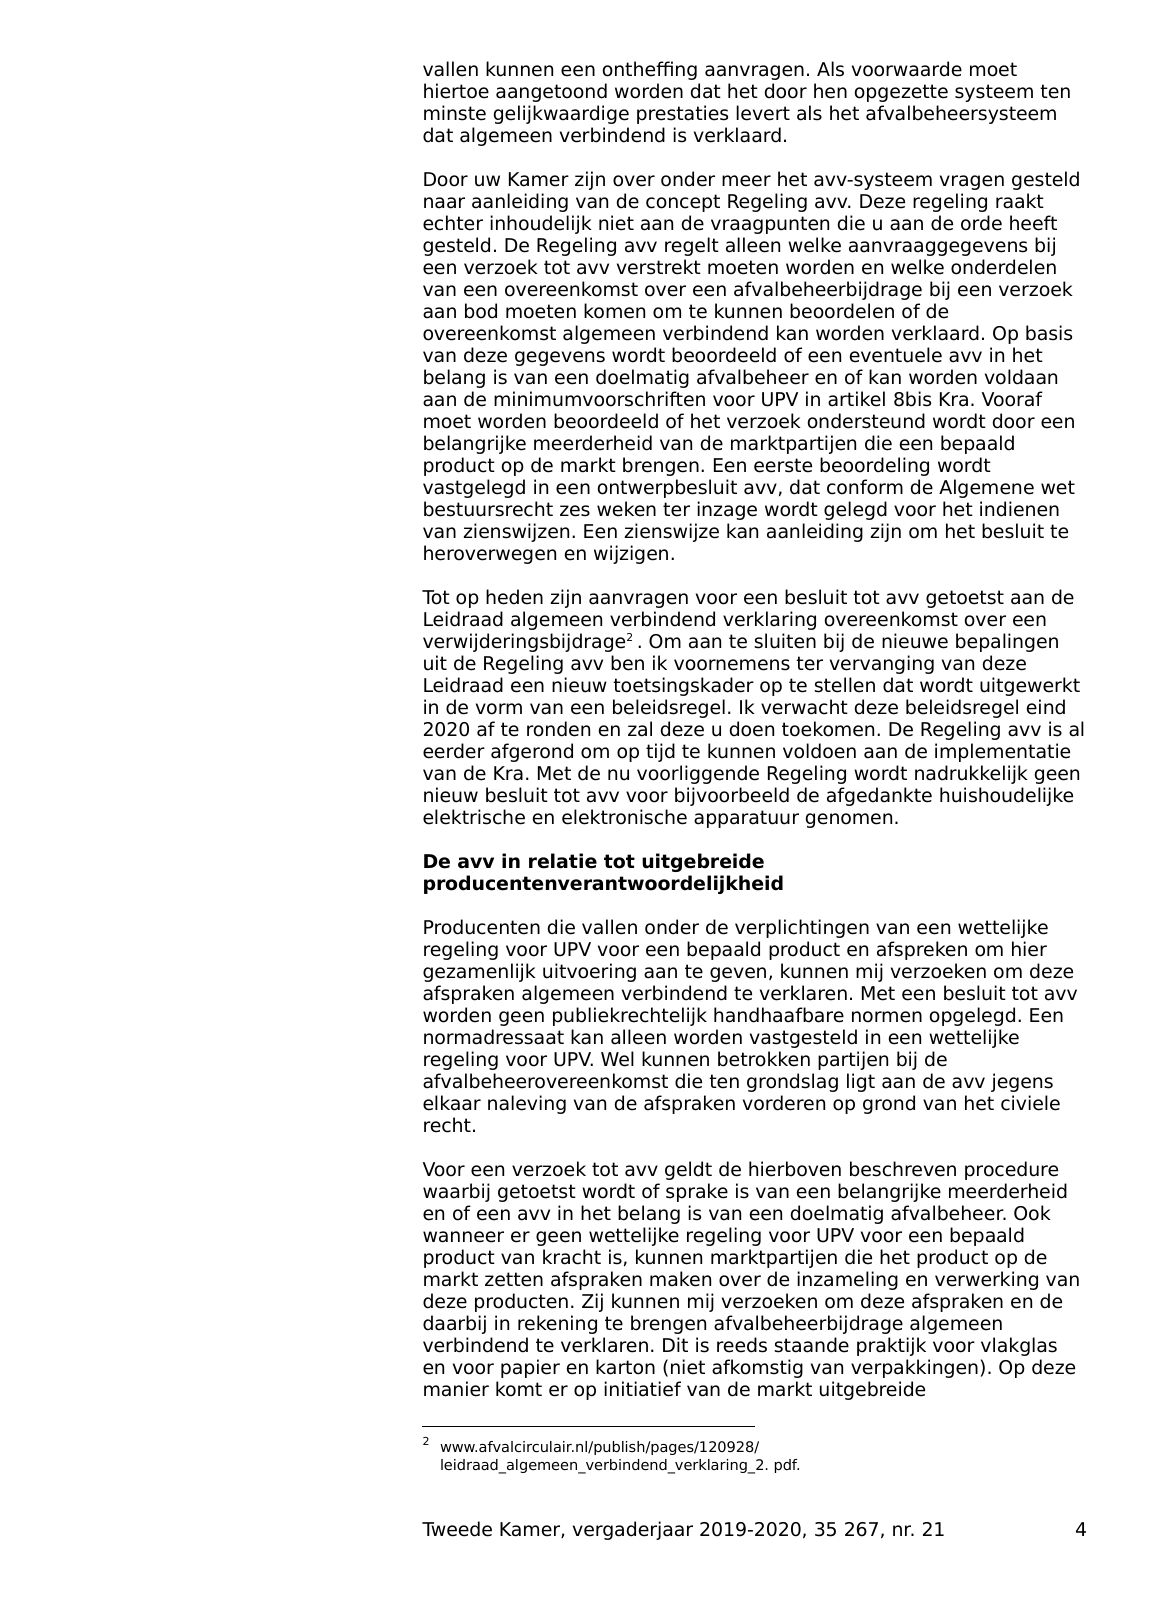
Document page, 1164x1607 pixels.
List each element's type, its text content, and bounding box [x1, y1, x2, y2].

text Voor een verzoek tot avv geldt de hierboven beschreven procedure waarbij getoetst wordt of sprake is van een belangrijke meerderheid en of een avv in het belang is van een doelmatig afvalbeheer. Ook wanneer er geen wettelijke regeling voor UPV voor een bepaald product van kracht is, kunnen marktpartijen die het product op de markt zetten afspraken maken over de inzameling en verwerking van deze producten. Zij kunnen mij verzoeken om deze afspraken en de daarbij in rekening te brengen afvalbeheerbijdrage algemeen verbindend te verklaren. Dit is reeds staande praktijk voor vlakglas en voor papier en karton (niet afkomstig van verpakkingen). Op deze manier komt er op initiatief van de markt uitgebreide [422, 1159, 1087, 1401]
text www.afvalcirculair.nl/publish/pages/120928/leidraad_algemeen_verbindend_verklaring_2. pdf. [422, 1435, 1087, 1474]
subtitle De avv in relatie tot uitgebreide producentenverantwoordelijkheid [422, 851, 1087, 895]
text Tot op heden zijn aanvragen voor een besluit tot avv getoetst aan de Leidraad algemeen verbindend verklaring overeenkomst over een verwijderingsbijdrage. Om aan te sluiten bij de nieuwe bepalingen uit de Regeling avv ben ik voornemens ter vervanging van deze Leidraad een nieuw toetsingskader op te stellen dat wordt uitgewerkt in de vorm van een beleidsregel. Ik verwacht deze beleidsregel eind 2020 af te ronden en zal deze u doen toekomen. De Regeling avv is al eerder afgerond om op tijd te kunnen voldoen aan de implementatie van de Kra. Met de nu voorliggende Regeling wordt nadrukkelijk geen nieuw besluit tot avv voor bijvoorbeeld de afgedankte huishoudelijke elektrische en elektronische apparatuur genomen. [422, 587, 1087, 829]
text vallen kunnen een ontheffing aanvragen. Als voorwaarde moet hiertoe aangetoond worden dat het door hen opgezette systeem ten minste gelijkwaardige prestaties levert als het afvalbeheersysteem dat algemeen verbindend is verklaard. [422, 59, 1087, 147]
text Door uw Kamer zijn over onder meer het avv-systeem vragen gesteld naar aanleiding van de concept Regeling avv. Deze regeling raakt echter inhoudelijk niet aan de vraagpunten die u aan de orde heeft gesteld. De Regeling avv regelt alleen welke aanvraaggegevens bij een verzoek tot avv verstrekt moeten worden en welke onderdelen van een overeenkomst over een afvalbeheerbijdrage bij een verzoek aan bod moeten komen om te kunnen beoordelen of de overeenkomst algemeen verbindend kan worden verklaard. Op basis van deze gegevens wordt beoordeeld of een eventuele avv in het belang is van een doelmatig afvalbeheer en of kan worden voldaan aan de minimumvoorschriften voor UPV in artikel 8bis Kra. Vooraf moet worden beoordeeld of het verzoek ondersteund wordt door een belangrijke meerderheid van de marktpartijen die een bepaald product op de markt brengen. Een eerste beoordeling wordt vastgelegd in een ontwerpbesluit avv, dat conform de Algemene wet bestuursrecht zes weken ter inzage wordt gelegd voor het indienen van zienswijzen. Een zienswijze kan aanleiding zijn om het besluit te heroverwegen en wijzigen. [422, 169, 1087, 565]
text Producenten die vallen onder de verplichtingen van een wettelijke regeling voor UPV voor een bepaald product en afspreken om hier gezamenlijk uitvoering aan te geven, kunnen mij verzoeken om deze afspraken algemeen verbindend te verklaren. Met een besluit tot avv worden geen publiekrechtelijk handhaafbare normen opgelegd. Een normadressaat kan alleen worden vastgesteld in een wettelijke regeling voor UPV. Wel kunnen betrokken partijen bij de afvalbeheerovereenkomst die ten grondslag ligt aan de avv jegens elkaar naleving van de afspraken vorderen op grond van het civiele recht. [422, 917, 1087, 1137]
